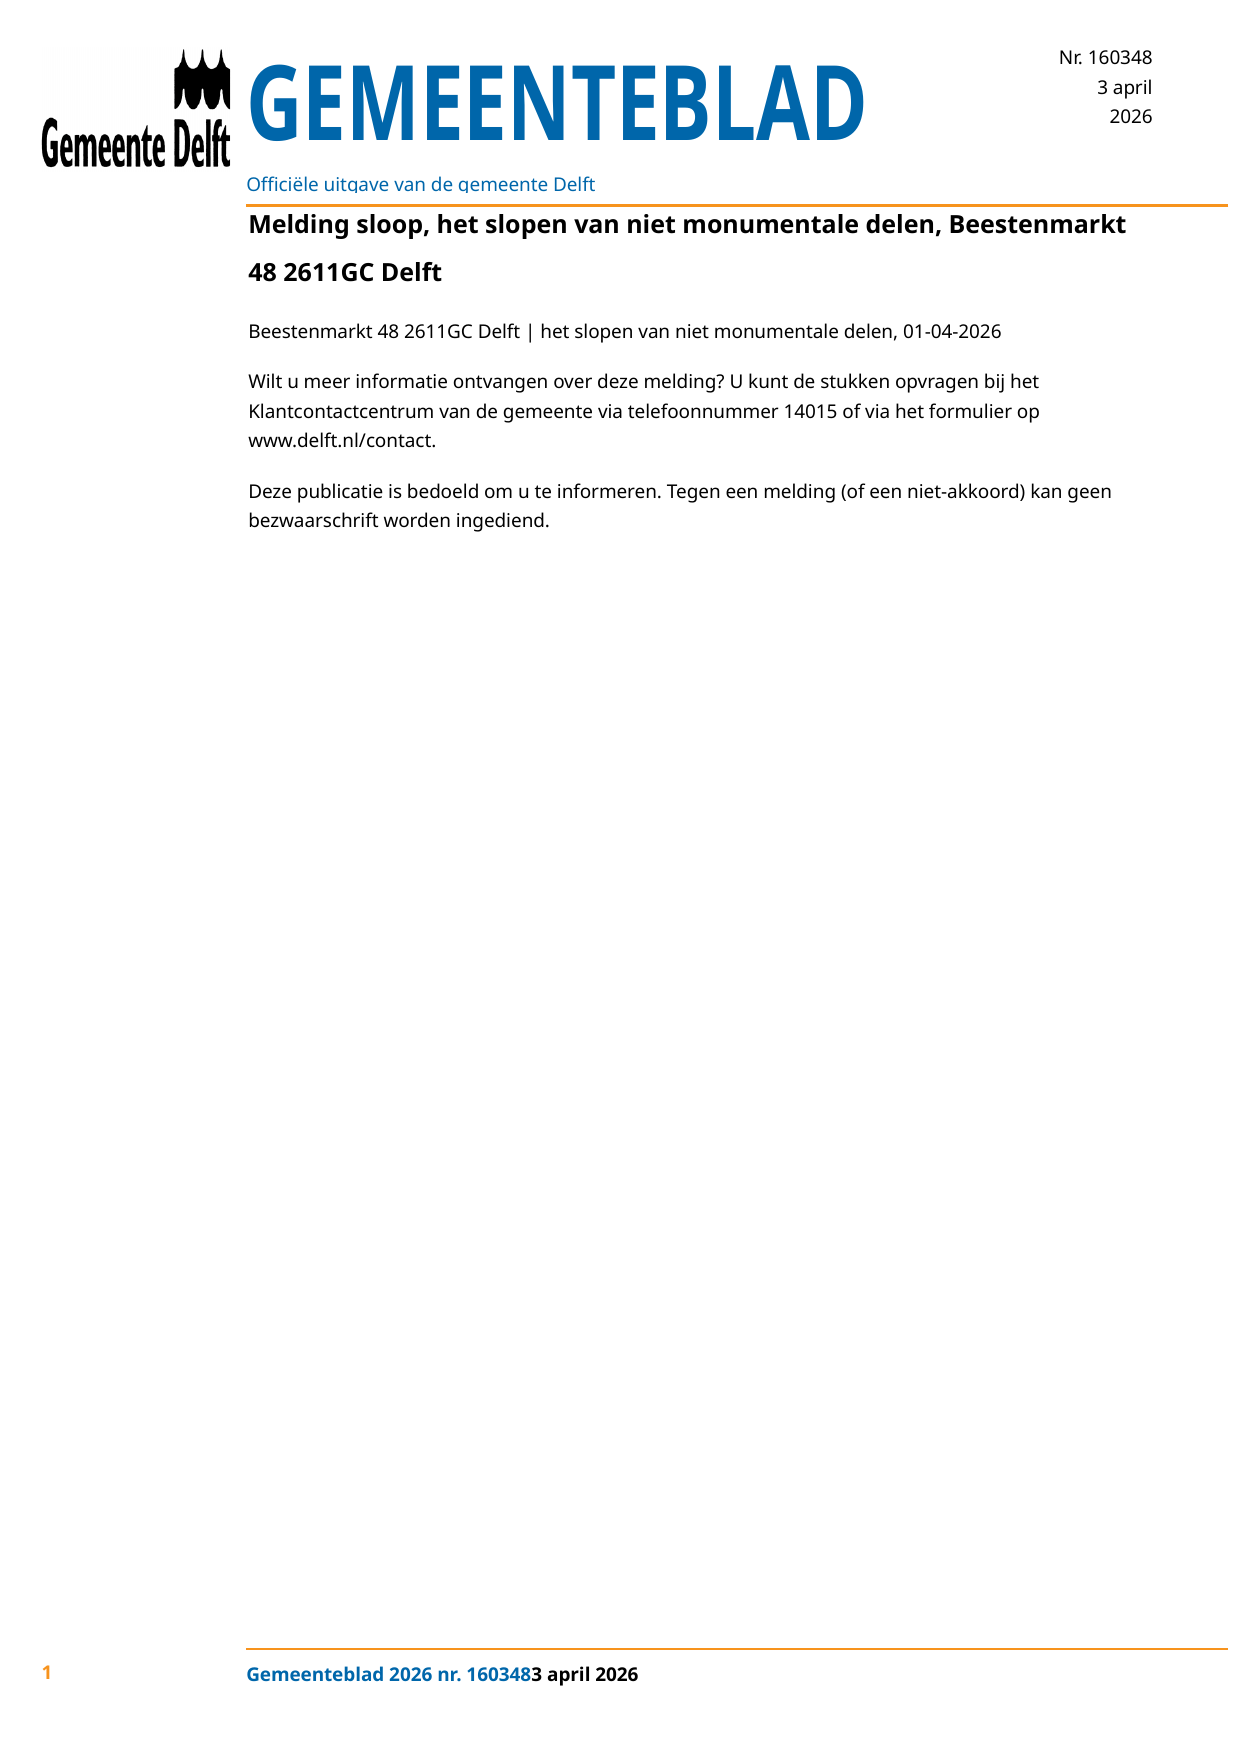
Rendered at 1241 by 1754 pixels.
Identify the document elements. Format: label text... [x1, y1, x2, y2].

text Melding sloop, het slopen van niet monumentale delen, Beestenmarkt 48 2611GC Delft [248, 207, 1152, 288]
text Wilt u meer informatie ontvangen over deze melding? U kunt de stukken opvragen bij het Klantcontactcentrum van de gemeente via telefoonnummer 14015 of via het formulier op www.delft.nl/contact. [248, 368, 1152, 453]
text Beestenmarkt 48 2611GC Delft | het slopen van niet monumentale delen, 01-04-2026 [248, 318, 1152, 344]
text Deze publicatie is bedoeld om u te informeren. Tegen een melding (of een niet-akkoord) kan geen bezwaarschrift worden ingediend. [248, 478, 1152, 533]
picture [41, 47, 231, 172]
